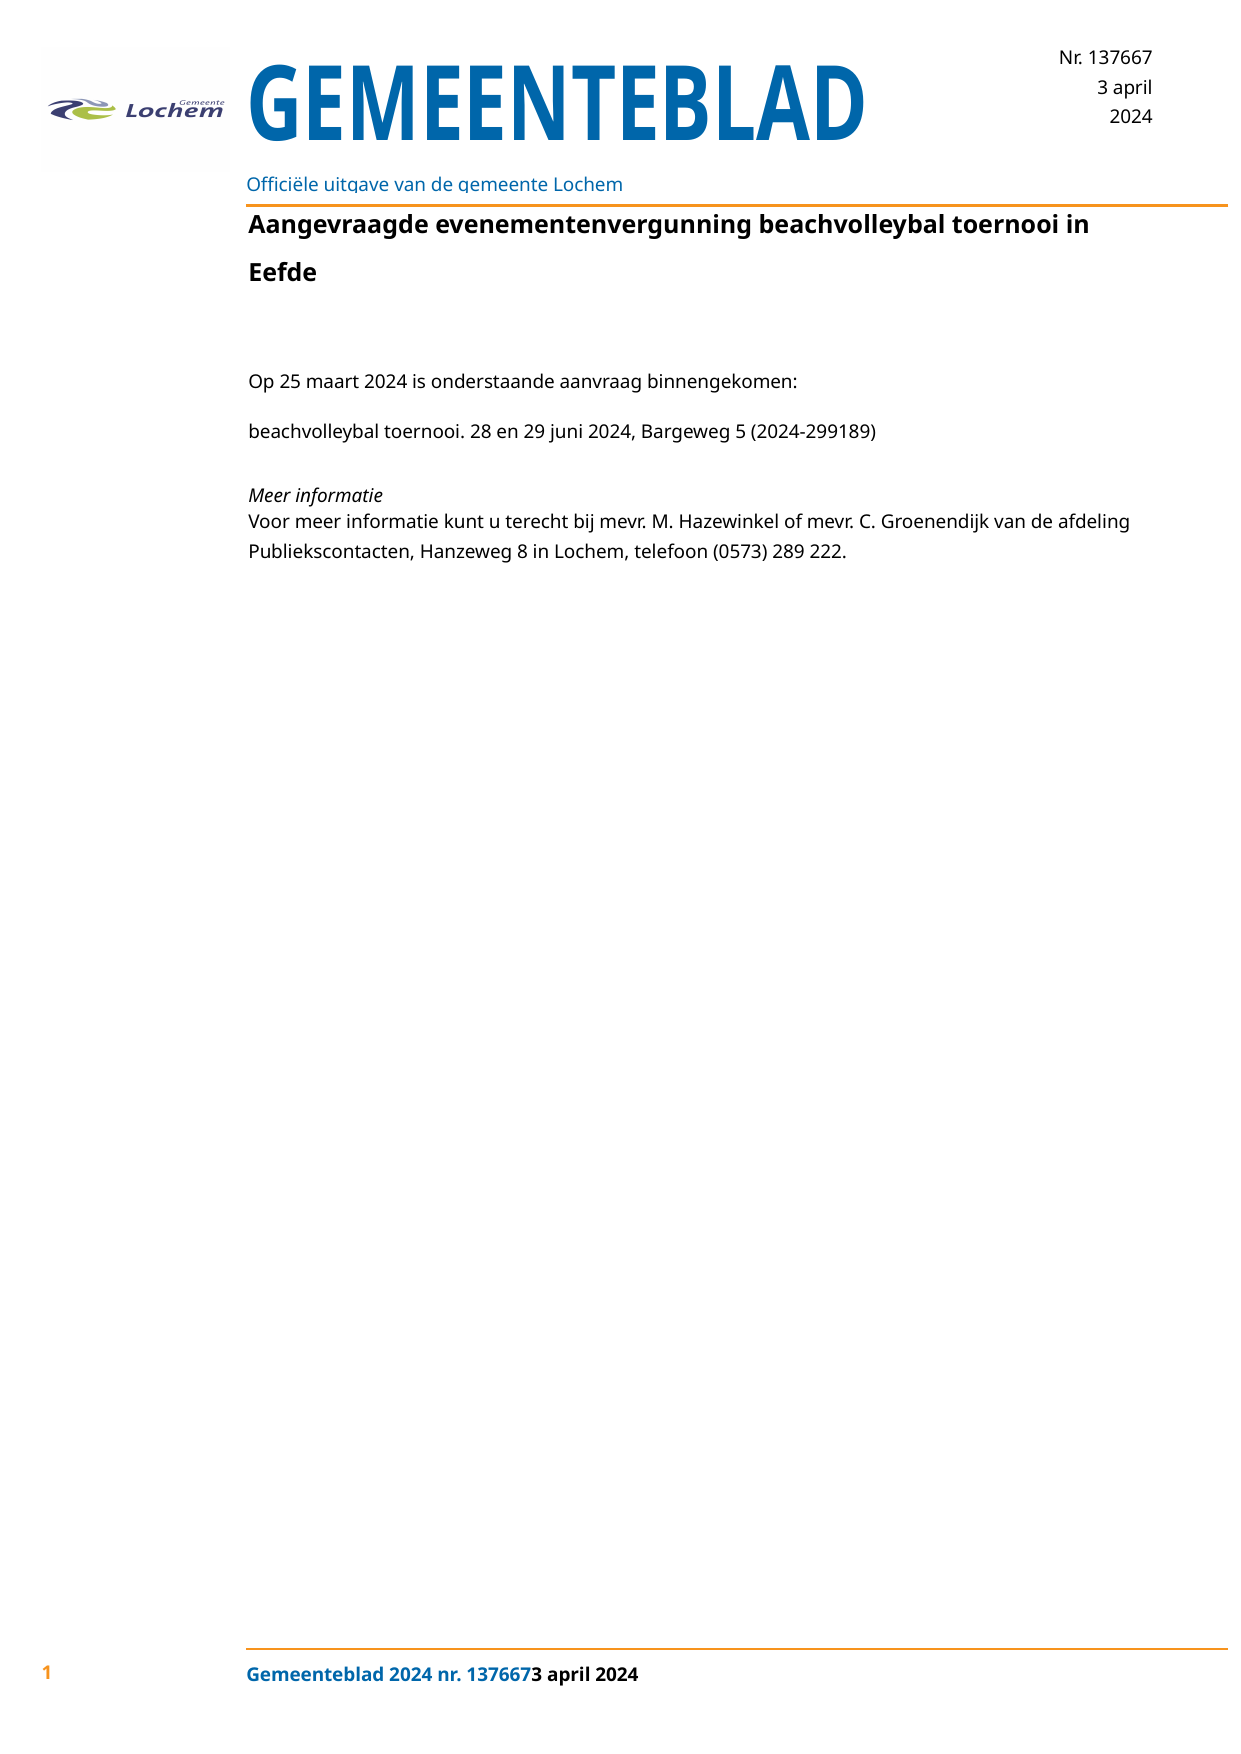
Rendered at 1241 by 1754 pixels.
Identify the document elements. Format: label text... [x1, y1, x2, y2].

text beachvolleybal toernooi. 28 en 29 juni 2024, Bargeweg 5 (2024-299189) [248, 419, 1152, 444]
text Meer informatie [248, 483, 1152, 508]
text Op 25 maart 2024 is onderstaande aanvraag binnengekomen: [248, 368, 1152, 394]
picture [41, 47, 231, 172]
text Aangevraagde evenementenvergunning beachvolleybal toernooi in Eefde [248, 207, 1152, 288]
text Voor meer informatie kunt u terecht bij mevr. M. Hazewinkel of mevr. C. Groenendijk van de afdeling Publiekscontacten, Hanzeweg 8 in Lochem, telefoon (0573) 289 222. [248, 508, 1152, 564]
